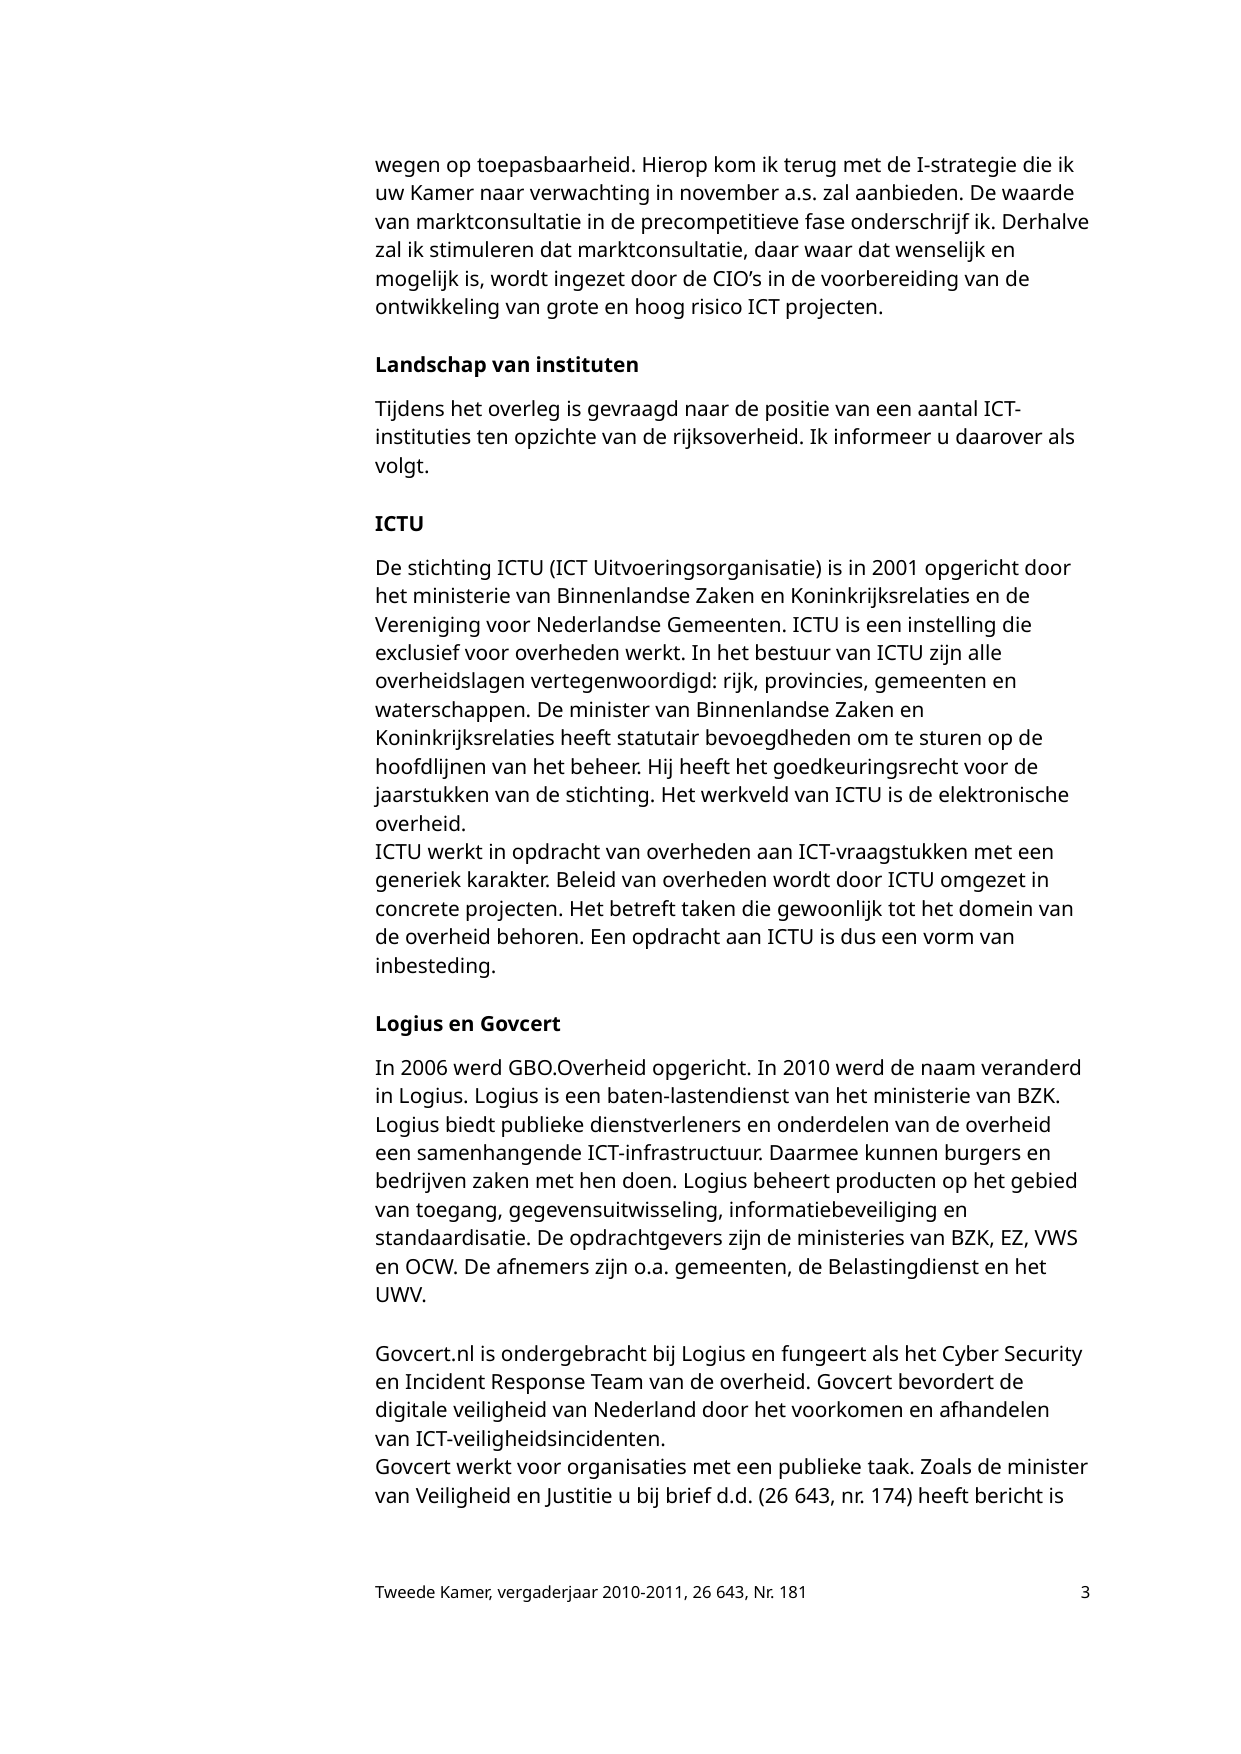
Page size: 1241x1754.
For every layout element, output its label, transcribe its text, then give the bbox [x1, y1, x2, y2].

text ICTU [375, 509, 1090, 538]
text Govcert.nl is ondergebracht bij Logius en fungeert als het Cyber Security en Incident Response Team van de overheid. Govcert bevordert de digitale veiligheid van Nederland door het voorkomen en afhandelen van ICT-veiligheidsincidenten. [375, 1339, 1090, 1452]
text Tijdens het overleg is gevraagd naar de positie van een aantal ICT-instituties ten opzichte van de rijksoverheid. Ik informeer u daarover als volgt. [375, 394, 1090, 479]
text De stichting ICTU (ICT Uitvoeringsorganisatie) is in 2001 opgericht door het ministerie van Binnenlandse Zaken en Koninkrijksrelaties en de Vereniging voor Nederlandse Gemeenten. ICTU is een instelling die exclusief voor overheden werkt. In het bestuur van ICTU zijn alle overheidslagen vertegenwoordigd: rijk, provincies, gemeenten en waterschappen. De minister van Binnenlandse Zaken en Koninkrijksrelaties heeft statutair bevoegdheden om te sturen op de hoofdlijnen van het beheer. Hij heeft het goedkeuringsrecht voor de jaarstukken van de stichting. Het werkveld van ICTU is de elektronische overheid. [375, 553, 1090, 837]
text Landschap van instituten [375, 351, 1090, 379]
text wegen op toepasbaarheid. Hierop kom ik terug met de I-strategie die ik uw Kamer naar verwachting in november a.s. zal aanbieden. De waarde van marktconsultatie in de precompetitieve fase onderschrijf ik. Derhalve zal ik stimuleren dat marktconsultatie, daar waar dat wenselijk en mogelijk is, wordt ingezet door de CIO’s in de voorbereiding van de ontwikkeling van grote en hoog risico ICT projecten. [375, 150, 1090, 321]
text In 2006 werd GBO.Overheid opgericht. In 2010 werd de naam veranderd in Logius. Logius is een baten-lastendienst van het ministerie van BZK. Logius biedt publieke dienstverleners en onderdelen van de overheid een samenhangende ICT-infrastructuur. Daarmee kunnen burgers en bedrijven zaken met hen doen. Logius beheert producten op het gebied van toegang, gegevensuitwisseling, informatiebeveiliging en standaardisatie. De opdrachtgevers zijn de ministeries van BZK, EZ, VWS en OCW. De afnemers zijn o.a. gemeenten, de Belastingdienst en het UWV. [375, 1053, 1090, 1309]
text ICTU werkt in opdracht van overheden aan ICT-vraagstukken met een generiek karakter. Beleid van overheden wordt door ICTU omgezet in concrete projecten. Het betreft taken die gewoonlijk tot het domein van de overheid behoren. Een opdracht aan ICTU is dus een vorm van inbesteding. [375, 837, 1090, 979]
text Logius en Govcert [375, 1009, 1090, 1038]
text Govcert werkt voor organisaties met een publieke taak. Zoals de minister van Veiligheid en Justitie u bij brief d.d. (26 643, nr. 174) heeft bericht is [375, 1452, 1090, 1509]
